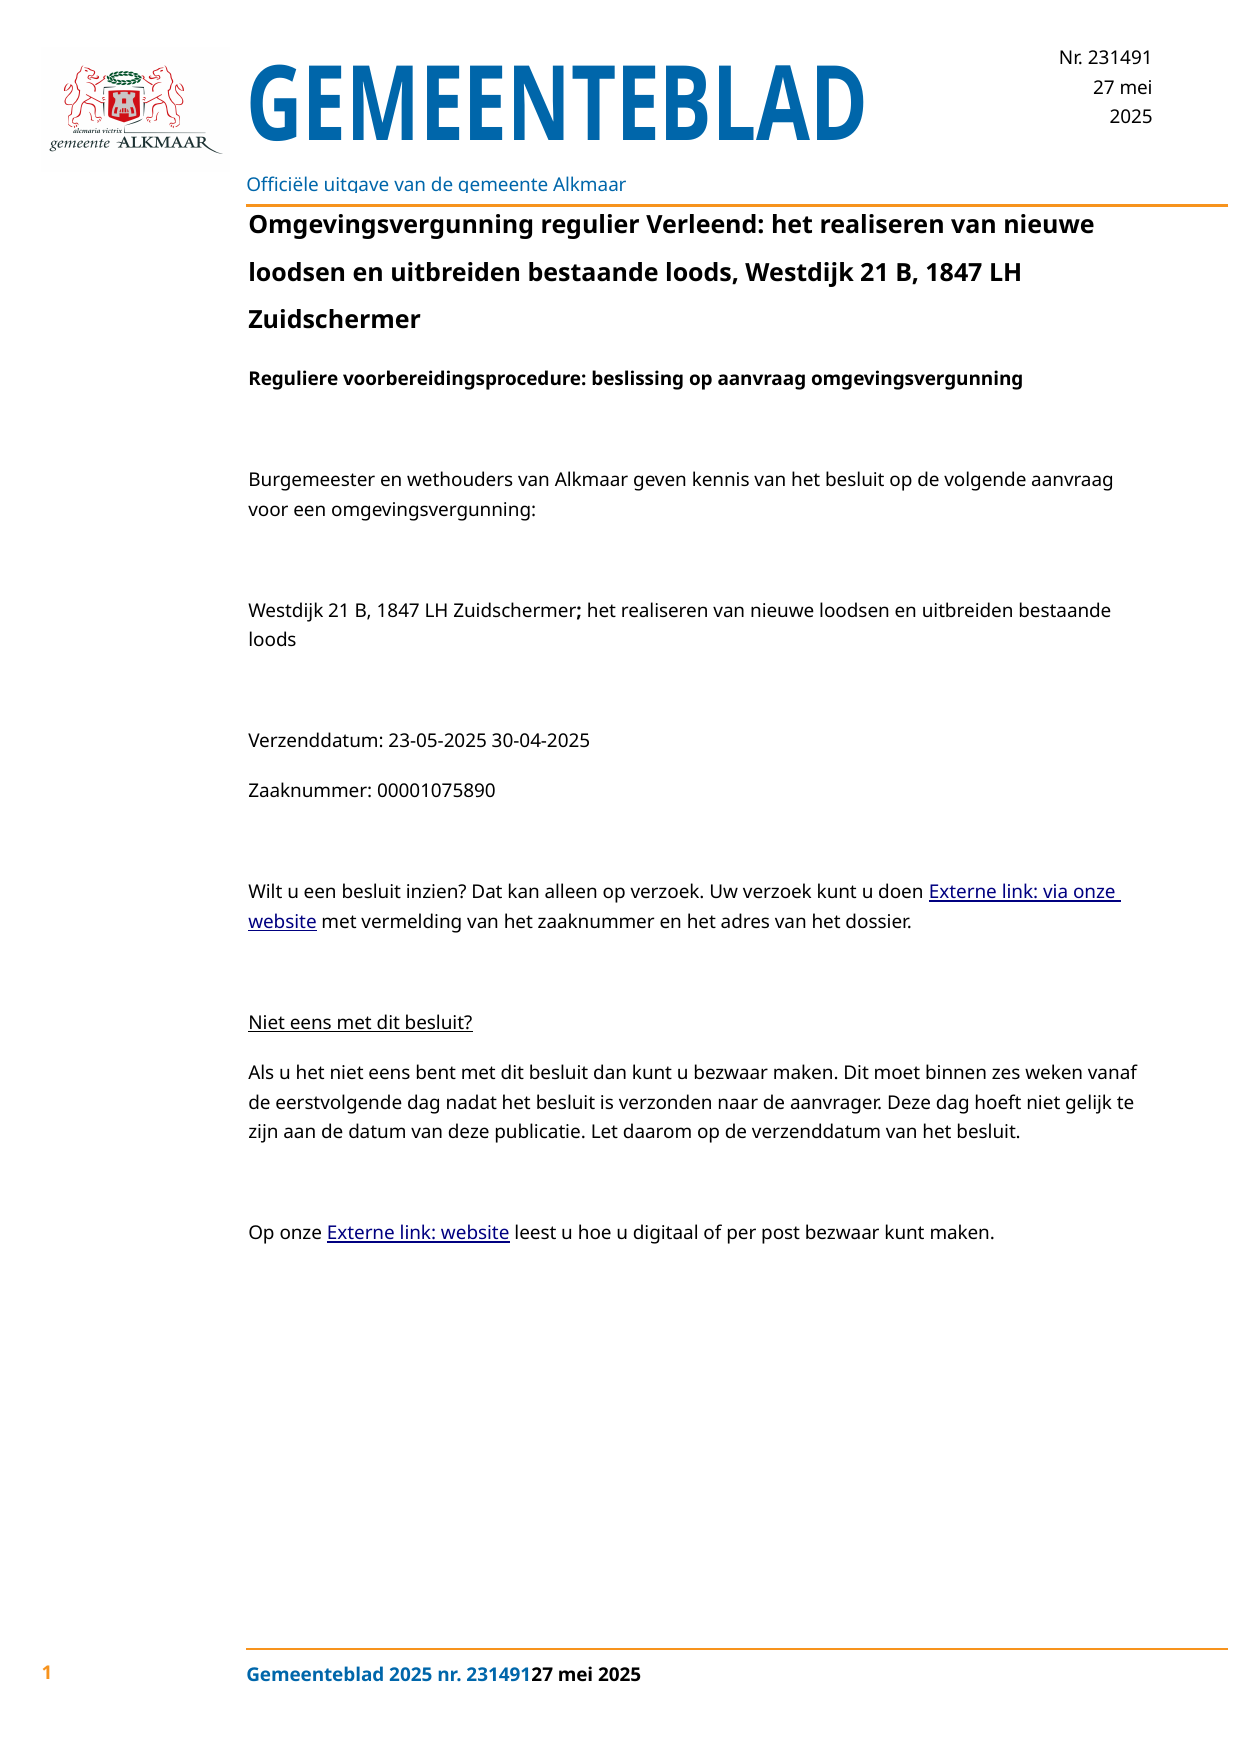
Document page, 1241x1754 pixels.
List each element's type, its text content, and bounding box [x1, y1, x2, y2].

text Omgevingsvergunning regulier Verleend: het realiseren van nieuwe loodsen en uitbreiden bestaande loods, Westdijk 21 B, 1847 LH Zuidschermer [248, 207, 1152, 336]
text Burgemeester en wethouders van Alkmaar geven kennis van het besluit op de volgende aanvraag voor een omgevingsvergunning: [248, 466, 1152, 522]
text Als u het niet eens bent met dit besluit dan kunt u bezwaar maken. Dit moet binnen zes weken vanaf de eerstvolgende dag nadat het besluit is verzonden naar de aanvrager. Deze dag hoeft niet gelijk te zijn aan de datum van deze publicatie. Let daarom op de verzenddatum van het besluit. [248, 1059, 1152, 1144]
text Niet eens met dit besluit? [248, 1009, 1152, 1034]
text Westdijk 21 B, 1847 LH Zuidschermer; het realiseren van nieuwe loodsen en uitbreiden bestaande loods [248, 597, 1152, 652]
text Wilt u een besluit inzien? Dat kan alleen op verzoek. Uw verzoek kunt u doen Externe link: via onze website met vermelding van het zaaknummer en het adres van het dossier. [248, 878, 1152, 934]
text Reguliere voorbereidingsprocedure: beslissing op aanvraag omgevingsvergunning [248, 366, 1152, 391]
picture [41, 47, 231, 172]
text Zaaknummer: 00001075890 [248, 778, 1152, 803]
text Verzenddatum: 23-05-2025 30-04-2025 [248, 727, 1152, 753]
text Op onze Externe link: website leest u hoe u digitaal of per post bezwaar kunt maken. [248, 1219, 1152, 1245]
